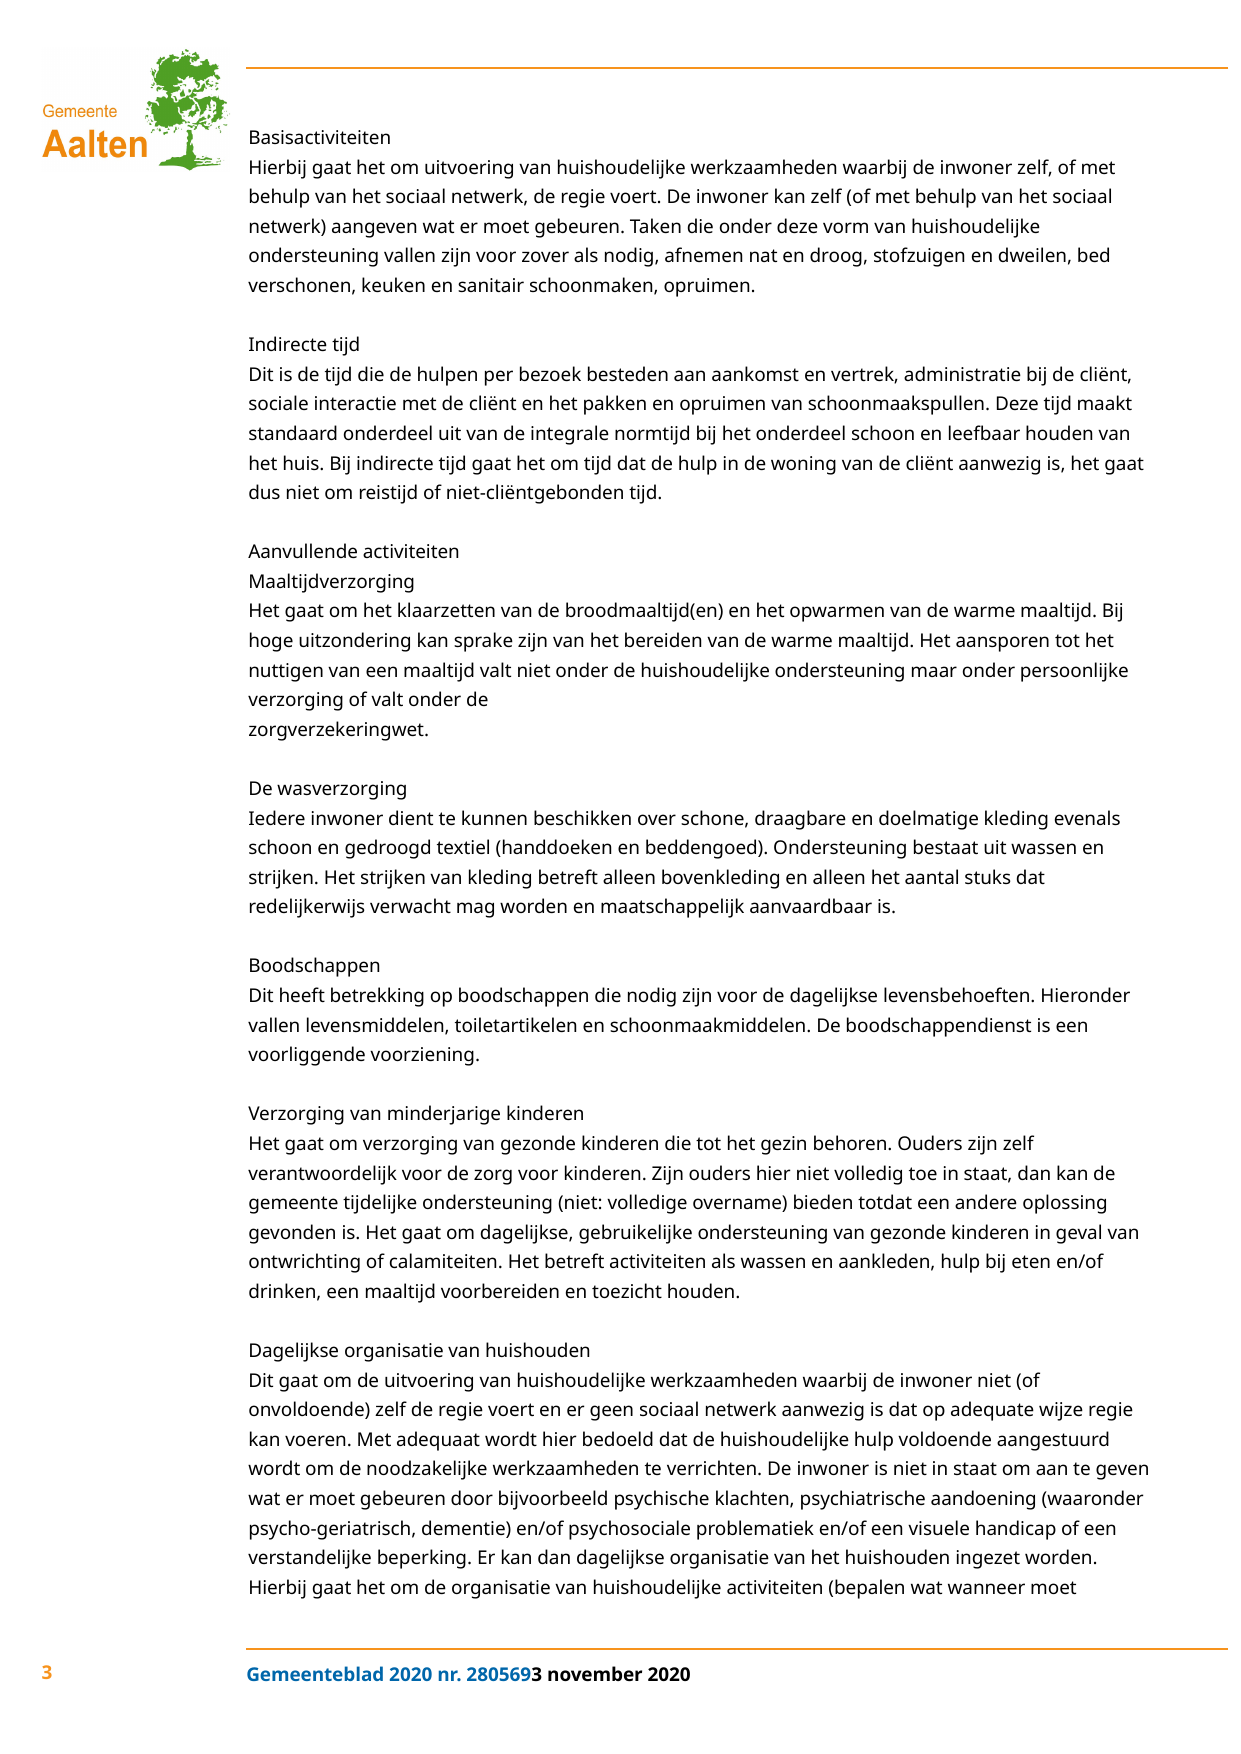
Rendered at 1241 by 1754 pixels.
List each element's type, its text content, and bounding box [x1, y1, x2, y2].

text Hierbij gaat het om uitvoering van huishoudelijke werkzaamheden waarbij de inwoner zelf, of met behulp van het sociaal netwerk, de regie voert. De inwoner kan zelf (of met behulp van het sociaal netwerk) aangeven wat er moet gebeuren. Taken die onder deze vorm van huishoudelijke ondersteuning vallen zijn voor zover als nodig, afnemen nat en droog, stofzuigen en dweilen, bed verschonen, keuken en sanitair schoonmaken, opruimen. [248, 154, 1152, 298]
text Dagelijkse organisatie van huishouden [248, 1337, 1152, 1363]
text Indirecte tijd [248, 331, 1152, 357]
text Boodschappen [248, 953, 1152, 978]
text zorgverzekeringwet. [248, 716, 1152, 742]
text Basisactiviteiten [248, 124, 1152, 150]
text Dit is de tijd die de hulpen per bezoek besteden aan aankomst en vertrek, administratie bij de cliënt, sociale interactie met de cliënt en het pakken en opruimen van schoonmaakspullen. Deze tijd maakt standaard onderdeel uit van de integrale normtijd bij het onderdeel schoon en leefbaar houden van het huis. Bij indirecte tijd gaat het om tijd dat de hulp in de woning van de cliënt aanwezig is, het gaat dus niet om reistijd of niet-cliëntgebonden tijd. [248, 361, 1152, 505]
text Dit heeft betrekking op boodschappen die nodig zijn voor de dagelijkse levensbehoeften. Hieronder vallen levensmiddelen, toiletartikelen en schoonmaakmiddelen. De boodschappendienst is een voorliggende voorziening. [248, 982, 1152, 1067]
text Verzorging van minderjarige kinderen [248, 1101, 1152, 1126]
text Het gaat om het klaarzetten van de broodmaaltijd(en) en het opwarmen van de warme maaltijd. Bij hoge uitzondering kan sprake zijn van het bereiden van de warme maaltijd. Het aansporen tot het nuttigen van een maaltijd valt niet onder de huishoudelijke ondersteuning maar onder persoonlijke verzorging of valt onder de [248, 598, 1152, 712]
text Iedere inwoner dient te kunnen beschikken over schone, draagbare en doelmatige kleding evenals schoon en gedroogd textiel (handdoeken en beddengoed). Ondersteuning bestaat uit wassen en strijken. Het strijken van kleding betreft alleen bovenkleding en alleen het aantal stuks dat redelijkerwijs verwacht mag worden en maatschappelijk aanvaardbaar is. [248, 805, 1152, 919]
picture [41, 47, 231, 172]
text Maaltijdverzorging [248, 568, 1152, 594]
text Dit gaat om de uitvoering van huishoudelijke werkzaamheden waarbij de inwoner niet (of onvoldoende) zelf de regie voert en er geen sociaal netwerk aanwezig is dat op adequate wijze regie kan voeren. Met adequaat wordt hier bedoeld dat de huishoudelijke hulp voldoende aangestuurd wordt om de noodzakelijke werkzaamheden te verrichten. De inwoner is niet in staat om aan te geven wat er moet gebeuren door bijvoorbeeld psychische klachten, psychiatrische aandoening (waaronder psycho-geriatrisch, dementie) en/of psychosociale problematiek en/of een visuele handicap of een verstandelijke beperking. Er kan dan dagelijkse organisatie van het huishouden ingezet worden. Hierbij gaat het om de organisatie van huishoudelijke activiteiten (bepalen wat wanneer moet [248, 1367, 1152, 1600]
text Aanvullende activiteiten [248, 538, 1152, 564]
text Het gaat om verzorging van gezonde kinderen die tot het gezin behoren. Ouders zijn zelf verantwoordelijk voor de zorg voor kinderen. Zijn ouders hier niet volledig toe in staat, dan kan de gemeente tijdelijke ondersteuning (niet: volledige overname) bieden totdat een andere oplossing gevonden is. Het gaat om dagelijkse, gebruikelijke ondersteuning van gezonde kinderen in geval van ontwrichting of calamiteiten. Het betreft activiteiten als wassen en aankleden, hulp bij eten en/of drinken, een maaltijd voorbereiden en toezicht houden. [248, 1130, 1152, 1304]
text De wasverzorging [248, 775, 1152, 801]
